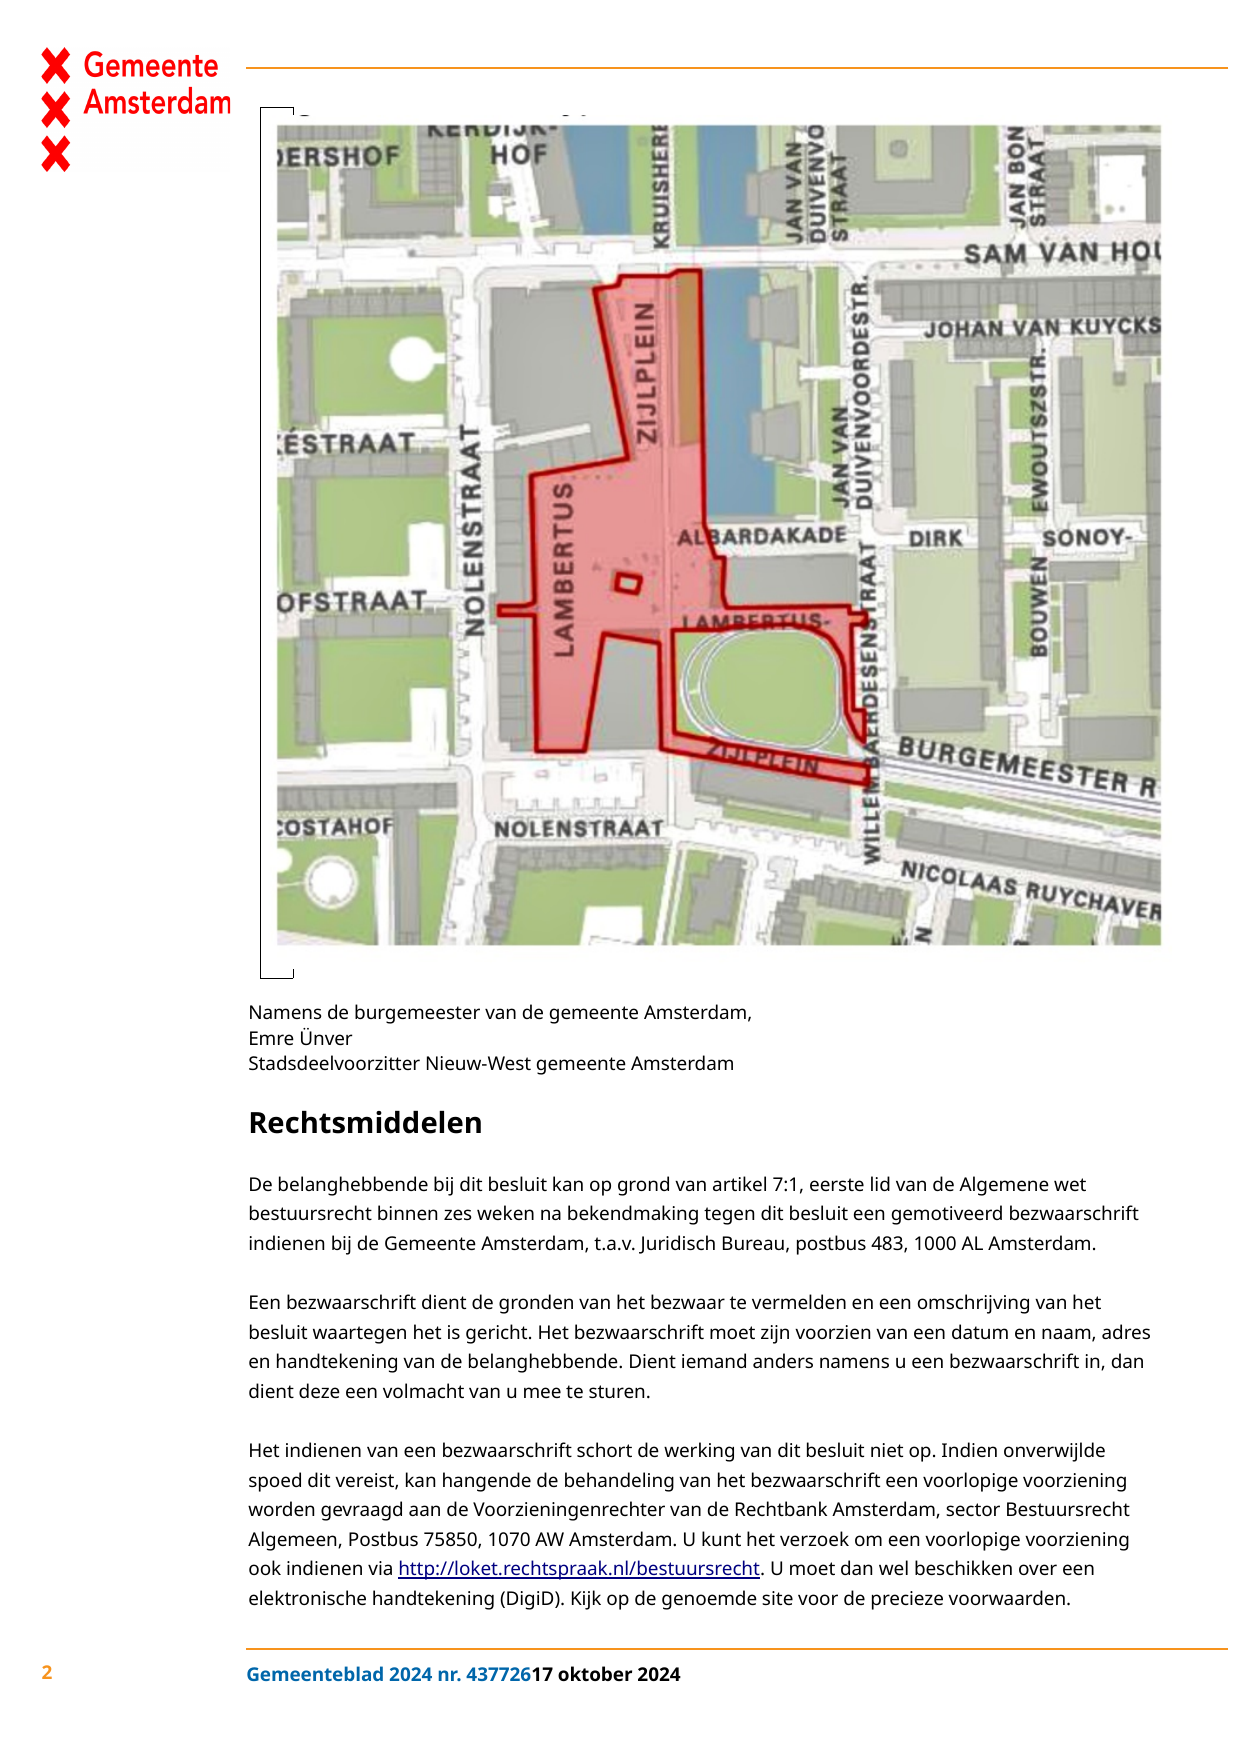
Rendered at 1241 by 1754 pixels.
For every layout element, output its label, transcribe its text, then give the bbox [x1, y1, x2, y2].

picture [41, 47, 231, 172]
text Namens de burgemeester van de gemeente Amsterdam, [248, 999, 1152, 1025]
text Het indienen van een bezwaarschrift schort de werking van dit besluit niet op. Indien onverwijlde spoed dit vereist, kan hangende de behandeling van het bezwaarschrift een voorlopige voorziening worden gevraagd aan de Voorzieningenrechter van de Rechtbank Amsterdam, sector Bestuursrecht Algemeen, Postbus 75850, 1070 AW Amsterdam. U kunt het verzoek om een voorlopige voorziening ook indienen via http://loket.rechtspraak.nl/bestuursrecht. U moet dan wel beschikken over een elektronische handtekening (DigiD). Kijk op de genoemde site voor de precieze voorwaarden. [248, 1437, 1152, 1611]
picture [268, 115, 1173, 969]
text Stadsdeelvoorzitter Nieuw-West gemeente Amsterdam [248, 1051, 1152, 1076]
text Een bezwaarschrift dient de gronden van het bezwaar te vermelden en een omschrijving van het besluit waartegen het is gericht. Het bezwaarschrift moet zijn voorzien van een datum en naam, adres en handtekening van de belanghebbende. Dient iemand anders namens u een bezwaarschrift in, dan dient deze een volmacht van u mee te sturen. [248, 1289, 1152, 1404]
text Rechtsmiddelen [248, 1102, 1152, 1142]
text De belanghebbende bij dit besluit kan op grond van artikel 7:1, eerste lid van de Algemene wet bestuursrecht binnen zes weken na bekendmaking tegen dit besluit een gemotiveerd bezwaarschrift indienen bij de Gemeente Amsterdam, t.a.v. Juridisch Bureau, postbus 483, 1000 AL Amsterdam. [248, 1171, 1152, 1256]
text Emre Ünver [248, 1025, 1152, 1051]
